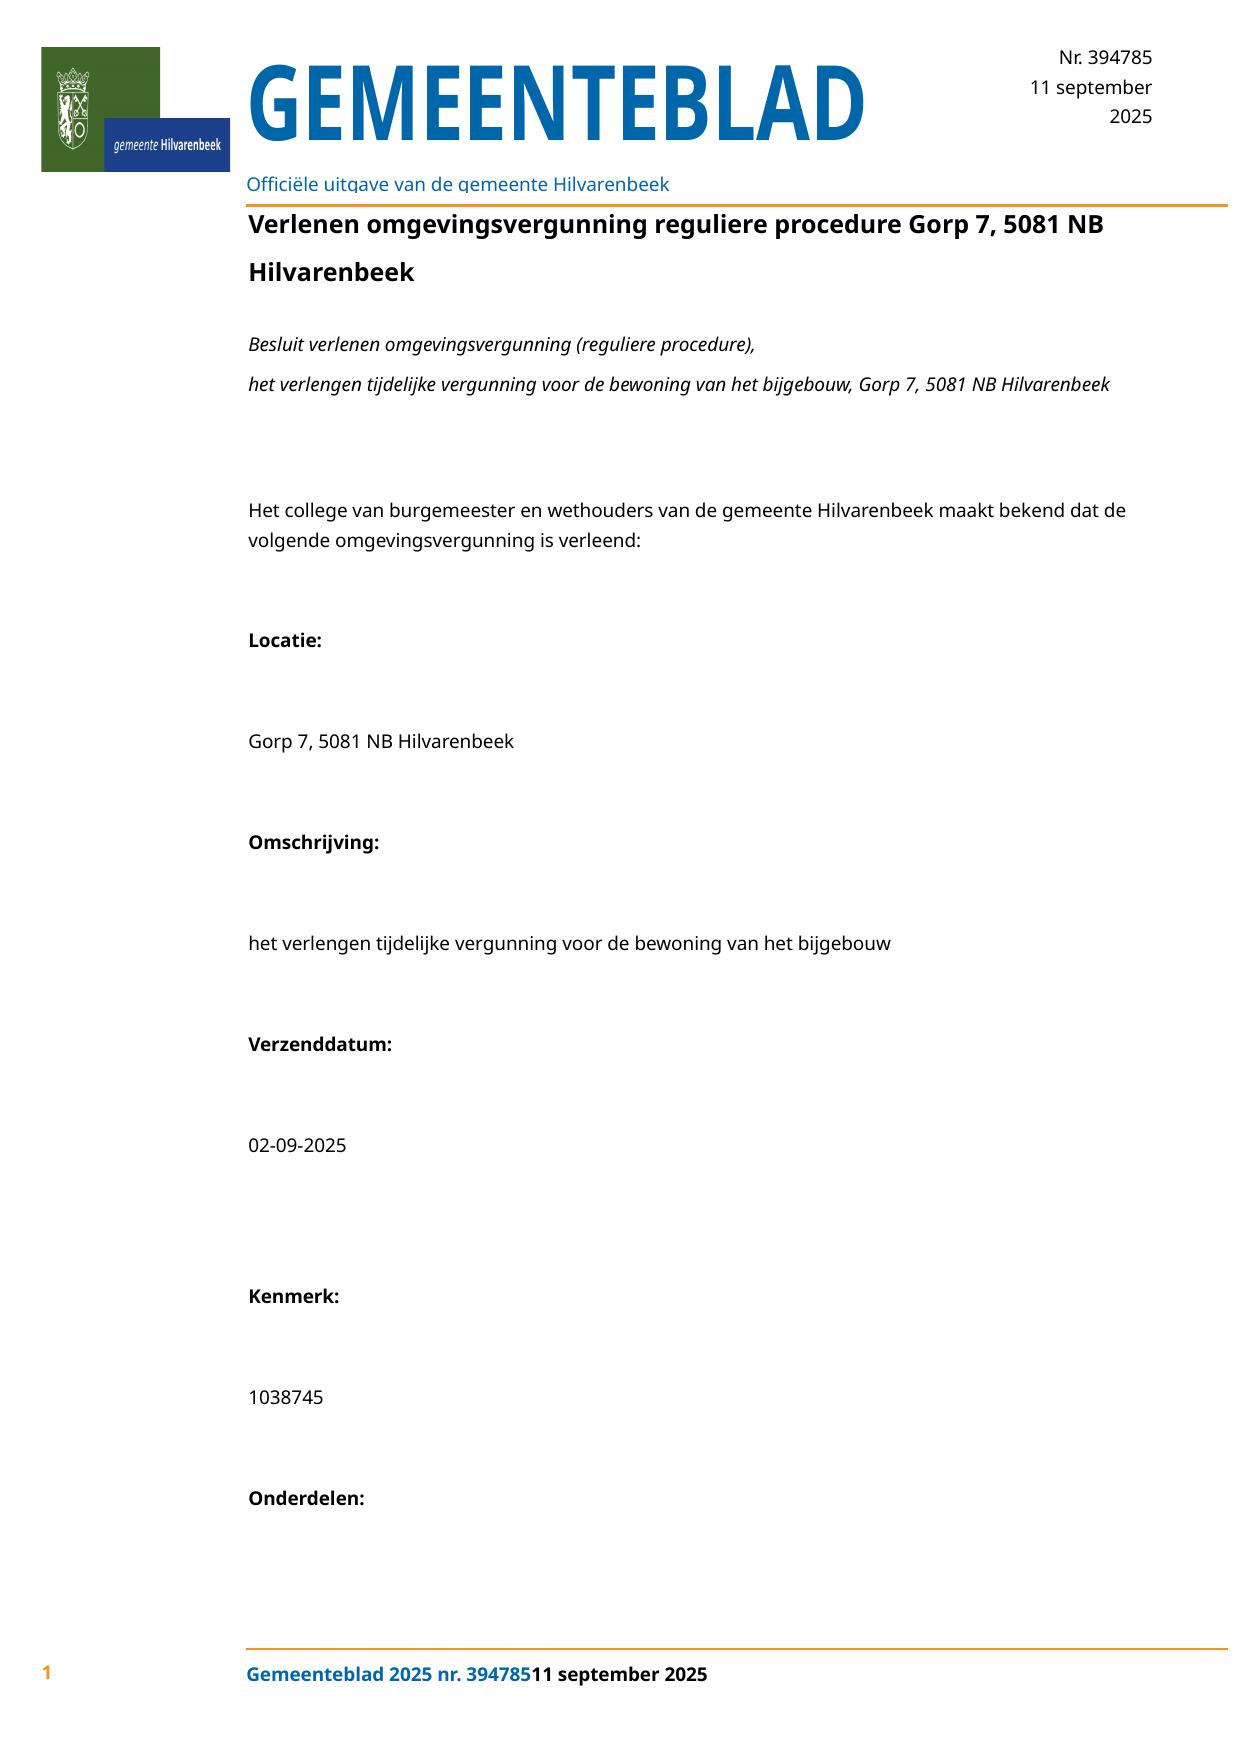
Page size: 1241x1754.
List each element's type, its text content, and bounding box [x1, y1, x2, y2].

text Het college van burgemeester en wethouders van de gemeente Hilvarenbeek maakt bekend dat de volgende omgevingsvergunning is verleend: [248, 497, 1152, 553]
text het verlengen tijdelijke vergunning voor de bewoning van het bijgebouw, Gorp 7, 5081 NB Hilvarenbeek [248, 371, 1152, 396]
picture [41, 47, 231, 172]
text Besluit verlenen omgevingsvergunning (reguliere procedure), [248, 331, 1152, 357]
text Gorp 7, 5081 NB Hilvarenbeek [248, 728, 1152, 754]
text het verlengen tijdelijke vergunning voor de bewoning van het bijgebouw [248, 930, 1152, 956]
text Onderdelen: [248, 1485, 1152, 1511]
text Omschrijving: [248, 829, 1152, 855]
text Verlenen omgevingsvergunning reguliere procedure Gorp 7, 5081 NB Hilvarenbeek [248, 207, 1152, 288]
text Verzenddatum: [248, 1031, 1152, 1057]
text Locatie: [248, 628, 1152, 653]
text Kenmerk: [248, 1283, 1152, 1309]
text 02-09-2025 [248, 1132, 1152, 1158]
text 1038745 [248, 1384, 1152, 1410]
